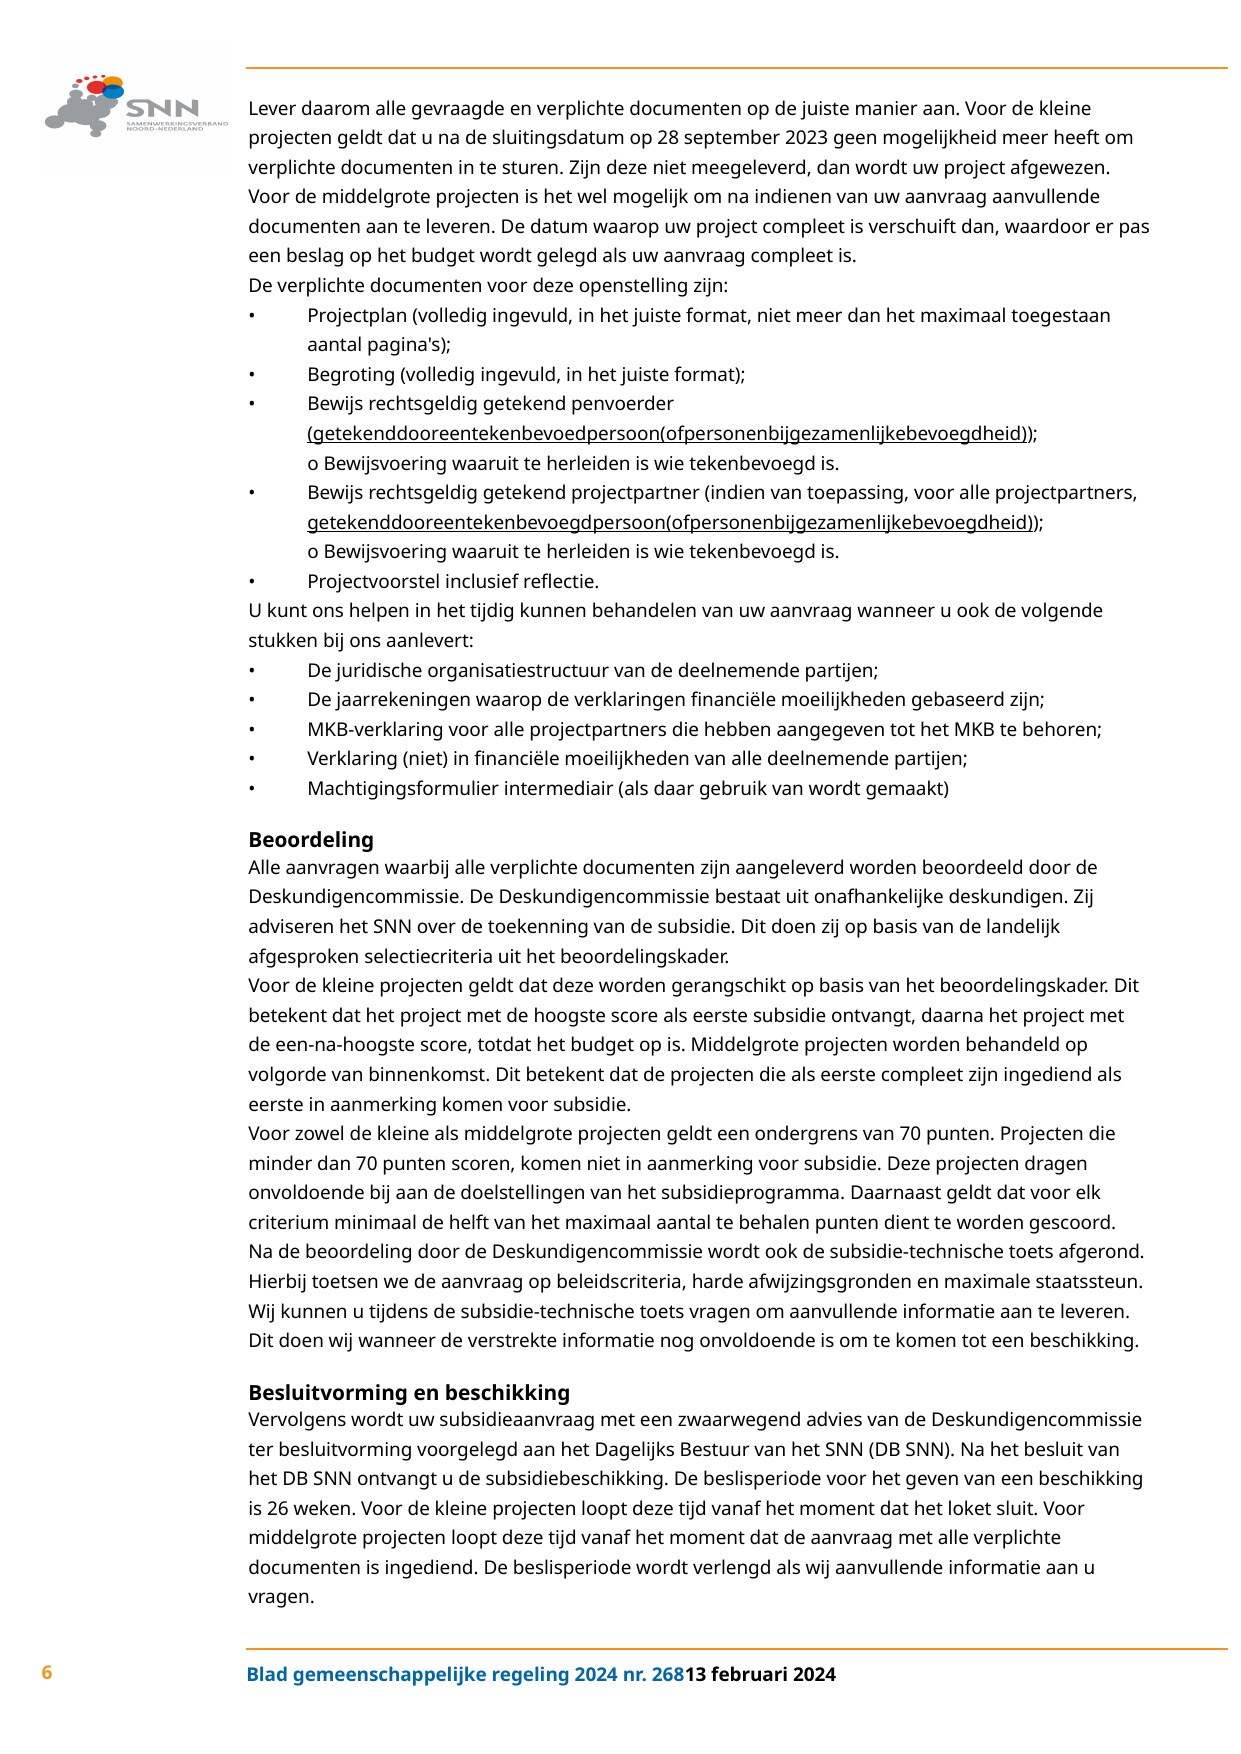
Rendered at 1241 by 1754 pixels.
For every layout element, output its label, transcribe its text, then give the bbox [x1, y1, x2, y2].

text Besluitvorming en beschikking [248, 1378, 1152, 1406]
list Verklaring (niet) in financiële moeilijkheden van alle deelnemende partijen; [248, 746, 1152, 771]
text Alle aanvragen waarbij alle verplichte documenten zijn aangeleverd worden beoordeeld door de Deskundigencommissie. De Deskundigencommissie bestaat uit onafhankelijke deskundigen. Zij adviseren het SNN over de toekenning van de subsidie. Dit doen zij op basis van de landelijk afgesproken selectiecriteria uit het beoordelingskader. [248, 854, 1152, 968]
text Voor de kleine projecten geldt dat deze worden gerangschikt op basis van het beoordelingskader. Dit betekent dat het project met de hoogste score als eerste subsidie ontvangt, daarna het project met de een-na-hoogste score, totdat het budget op is. Middelgrote projecten worden behandeld op volgorde van binnenkomst. Dit betekent dat de projecten die als eerste compleet zijn ingediend als eerste in aanmerking komen voor subsidie. [248, 972, 1152, 1116]
text Voor zowel de kleine als middelgrote projecten geldt een ondergrens van 70 punten. Projecten die minder dan 70 punten scoren, komen niet in aanmerking voor subsidie. Deze projecten dragen onvoldoende bij aan de doelstellingen van het subsidieprogramma. Daarnaast geldt dat voor elk criterium minimaal de helft van het maximaal aantal te behalen punten dient te worden gescoord. [248, 1120, 1152, 1235]
list Bewijs rechtsgeldig getekend projectpartner (indien van toepassing, voor alle projectpartners, getekenddooreentekenbevoegdpersoon(ofpersonenbijgezamenlijkebevoegdheid)); [248, 479, 1152, 535]
text Vervolgens wordt uw subsidieaanvraag met een zwaarwegend advies van de Deskundigencommissie ter besluitvorming voorgelegd aan het Dagelijks Bestuur van het SNN (DB SNN). Na het besluit van het DB SNN ontvangt u de subsidiebeschikking. De beslisperiode voor het geven van een beschikking is 26 weken. Voor de kleine projecten loopt deze tijd vanaf het moment dat het loket sluit. Voor middelgrote projecten loopt deze tijd vanaf het moment dat de aanvraag met alle verplichte documenten is ingediend. De beslisperiode wordt verlengd als wij aanvullende informatie aan u vragen. [248, 1406, 1152, 1609]
text Lever daarom alle gevraagde en verplichte documenten op de juiste manier aan. Voor de kleine projecten geldt dat u na de sluitingsdatum op 28 september 2023 geen mogelijkheid meer heeft om verplichte documenten in te sturen. Zijn deze niet meegeleverd, dan wordt uw project afgewezen. Voor de middelgrote projecten is het wel mogelijk om na indienen van uw aanvraag aanvullende documenten aan te leveren. De datum waarop uw project compleet is verschuift dan, waardoor er pas een beslag op het budget wordt gelegd als uw aanvraag compleet is. [248, 95, 1152, 268]
list Begroting (volledig ingevuld, in het juiste format); [248, 361, 1152, 387]
list o Bewijsvoering waaruit te herleiden is wie tekenbevoegd is. [248, 538, 1152, 564]
list Projectvoorstel inclusief reflectie. [248, 568, 1152, 594]
list Bewijs rechtsgeldig getekend penvoerder (getekenddooreentekenbevoedpersoon(ofpersonenbijgezamenlijkebevoegdheid)); [248, 391, 1152, 446]
text Na de beoordeling door de Deskundigencommissie wordt ook de subsidie-technische toets afgerond. Hierbij toetsen we de aanvraag op beleidscriteria, harde afwijzingsgronden en maximale staatssteun. Wij kunnen u tijdens de subsidie-technische toets vragen om aanvullende informatie aan te leveren. Dit doen wij wanneer de verstrekte informatie nog onvoldoende is om te komen tot een beschikking. [248, 1239, 1152, 1353]
list Machtigingsformulier intermediair (als daar gebruik van wordt gemaakt) [248, 775, 1152, 801]
list Projectplan (volledig ingevuld, in het juiste format, niet meer dan het maximaal toegestaan aantal pagina's); [248, 302, 1152, 357]
text Beoordeling [248, 826, 1152, 854]
list o Bewijsvoering waaruit te herleiden is wie tekenbevoegd is. [248, 450, 1152, 476]
list MKB-verklaring voor alle projectpartners die hebben aangegeven tot het MKB te behoren; [248, 716, 1152, 742]
list De juridische organisatiestructuur van de deelnemende partijen; [248, 657, 1152, 683]
text U kunt ons helpen in het tijdig kunnen behandelen van uw aanvraag wanneer u ook de volgende stukken bij ons aanlevert: [248, 598, 1152, 653]
text De verplichte documenten voor deze openstelling zijn: [248, 272, 1152, 298]
picture [41, 47, 231, 172]
list De jaarrekeningen waarop de verklaringen financiële moeilijkheden gebaseerd zijn; [248, 686, 1152, 712]
